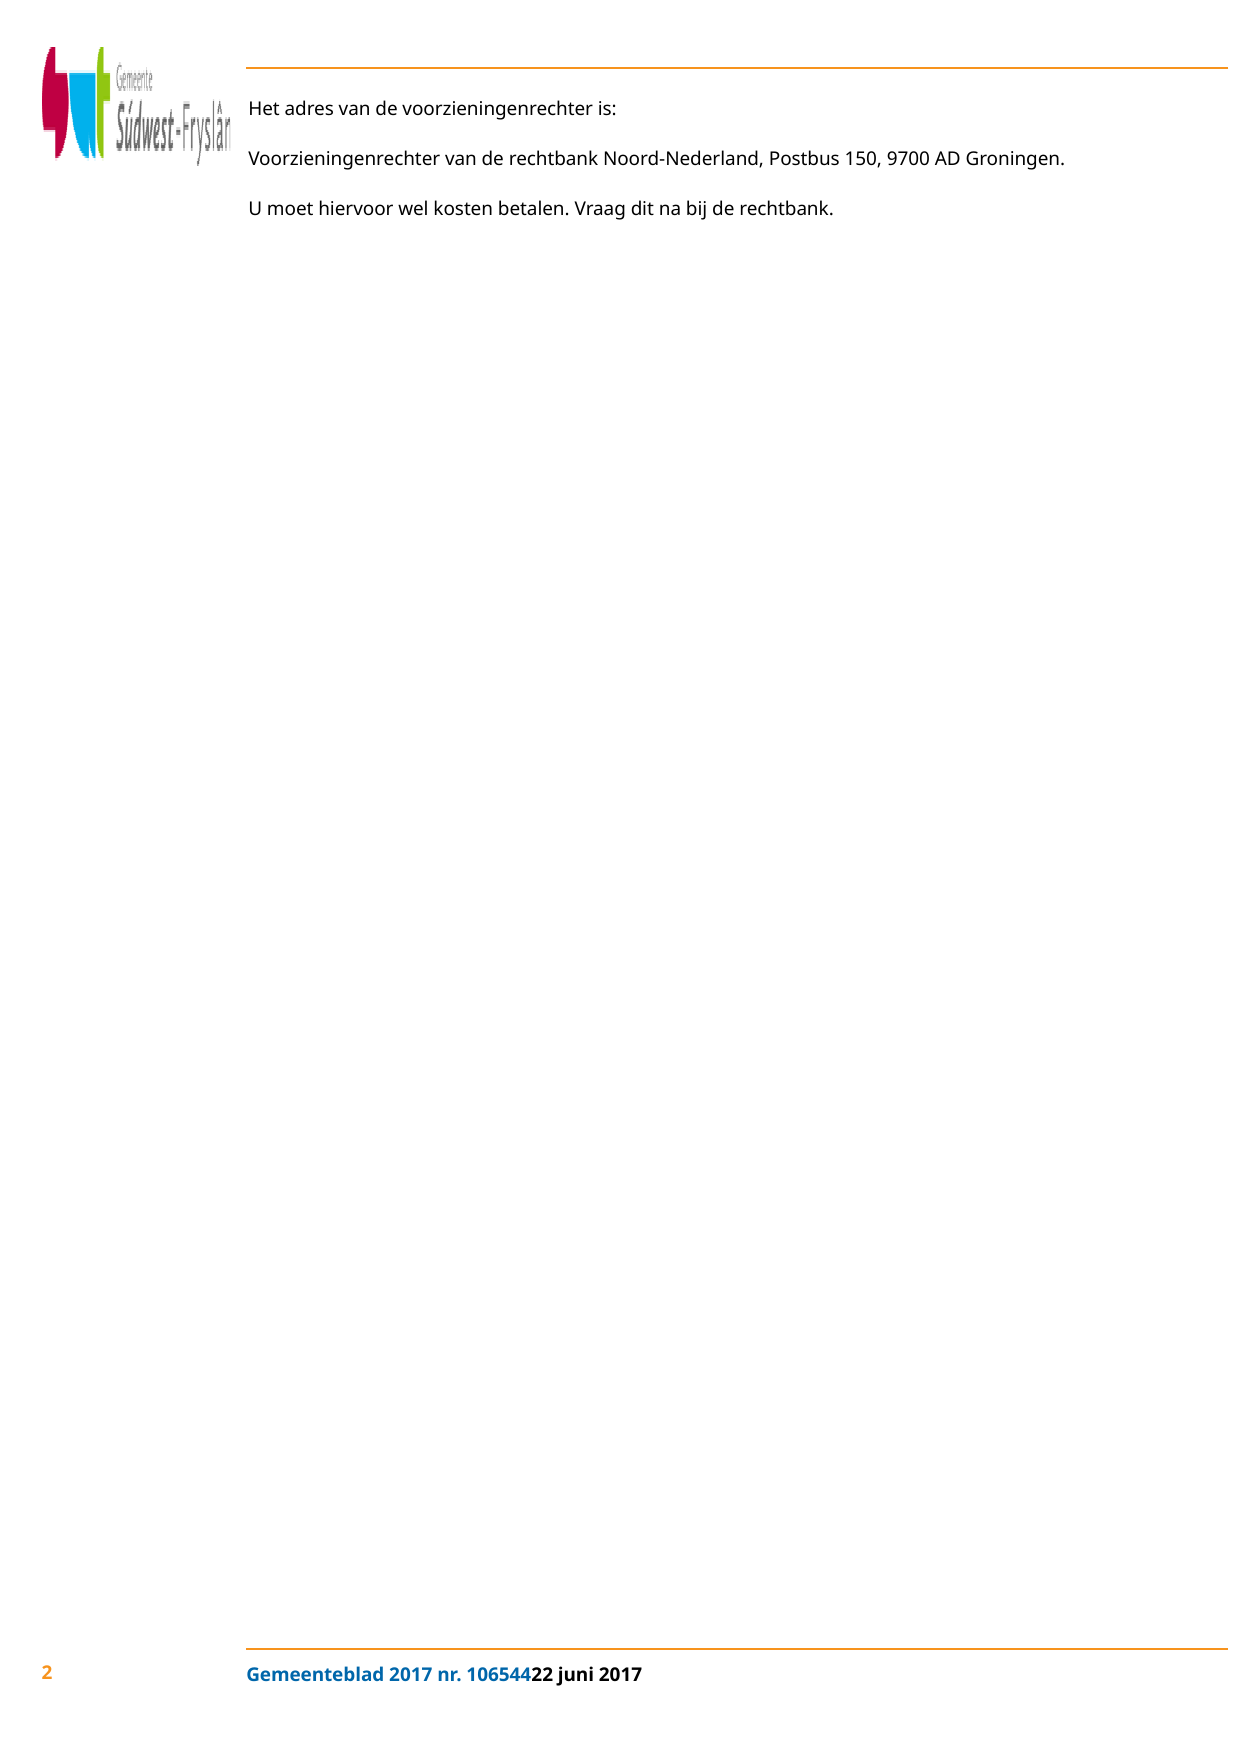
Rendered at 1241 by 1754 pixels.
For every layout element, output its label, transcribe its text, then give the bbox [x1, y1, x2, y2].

text Voorzieningenrechter van de rechtbank Noord-Nederland, Postbus 150, 9700 AD Groningen. [248, 145, 1152, 171]
picture [41, 47, 231, 172]
text Het adres van de voorzieningenrechter is: [248, 95, 1152, 121]
text U moet hiervoor wel kosten betalen. Vraag dit na bij de rechtbank. [248, 196, 1152, 221]
